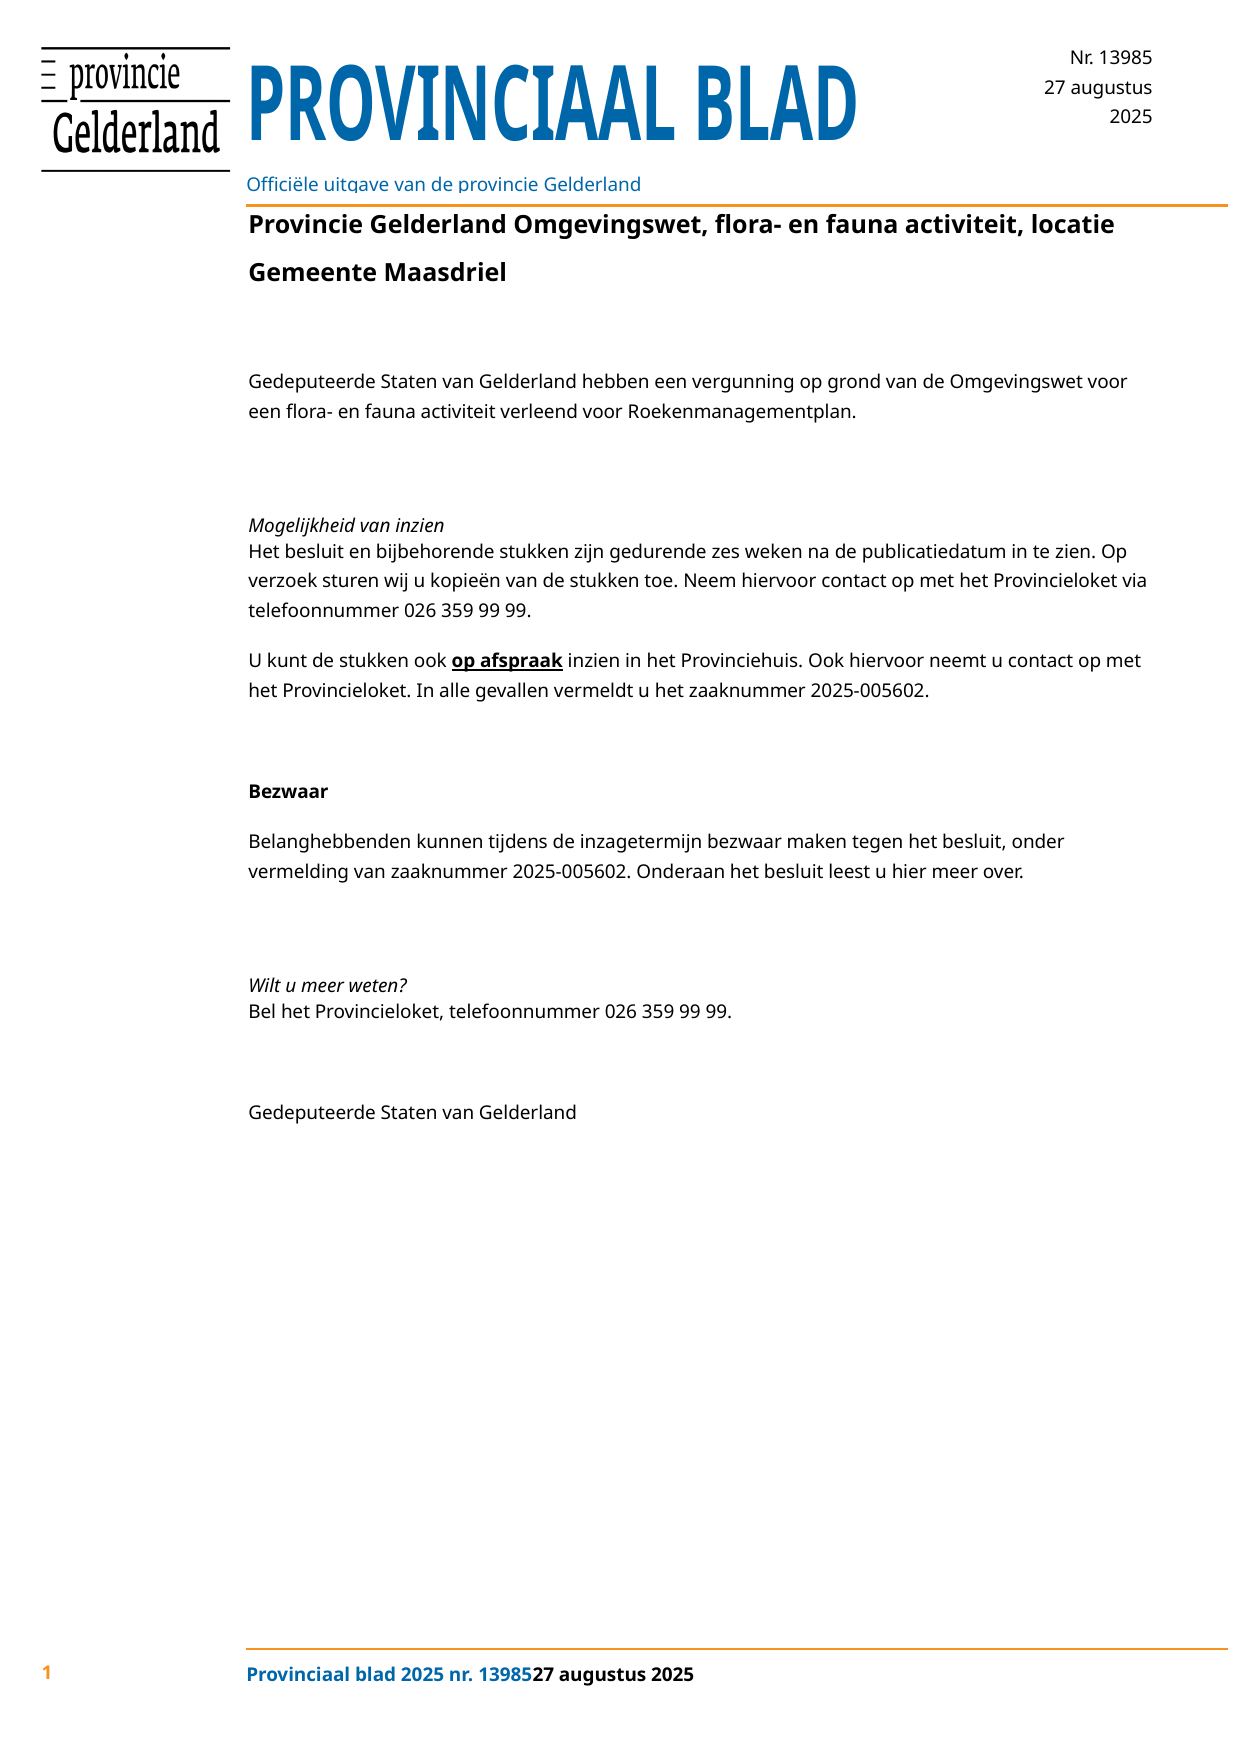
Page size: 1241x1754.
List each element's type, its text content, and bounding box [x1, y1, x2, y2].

text Provincie Gelderland Omgevingswet, flora- en fauna activiteit, locatie Gemeente Maasdriel [248, 207, 1152, 288]
picture [41, 47, 231, 172]
text Het besluit en bijbehorende stukken zijn gedurende zes weken na de publicatiedatum in te zien. Op verzoek sturen wij u kopieën van de stukken toe. Neem hiervoor contact op met het Provincieloket via telefoonnummer 026 359 99 99. [248, 538, 1152, 623]
text Gedeputeerde Staten van Gelderland hebben een vergunning op grond van de Omgevingswet voor een flora- en fauna activiteit verleend voor Roekenmanagementplan. [248, 368, 1152, 424]
text U kunt de stukken ook op afspraak inzien in het Provinciehuis. Ook hiervoor neemt u contact op met het Provincieloket. In alle gevallen vermeldt u het zaaknummer 2025-005602. [248, 648, 1152, 703]
text Gedeputeerde Staten van Gelderland [248, 1099, 1152, 1125]
text Belanghebbenden kunnen tijdens de inzagetermijn bezwaar maken tegen het besluit, onder vermelding van zaaknummer 2025-005602. Onderaan het besluit leest u hier meer over. [248, 828, 1152, 884]
text Bel het Provincieloket, telefoonnummer 026 359 99 99. [248, 998, 1152, 1024]
text Bezwaar [248, 778, 1152, 804]
text Mogelijkheid van inzien [248, 512, 1152, 538]
text Wilt u meer weten? [248, 972, 1152, 998]
